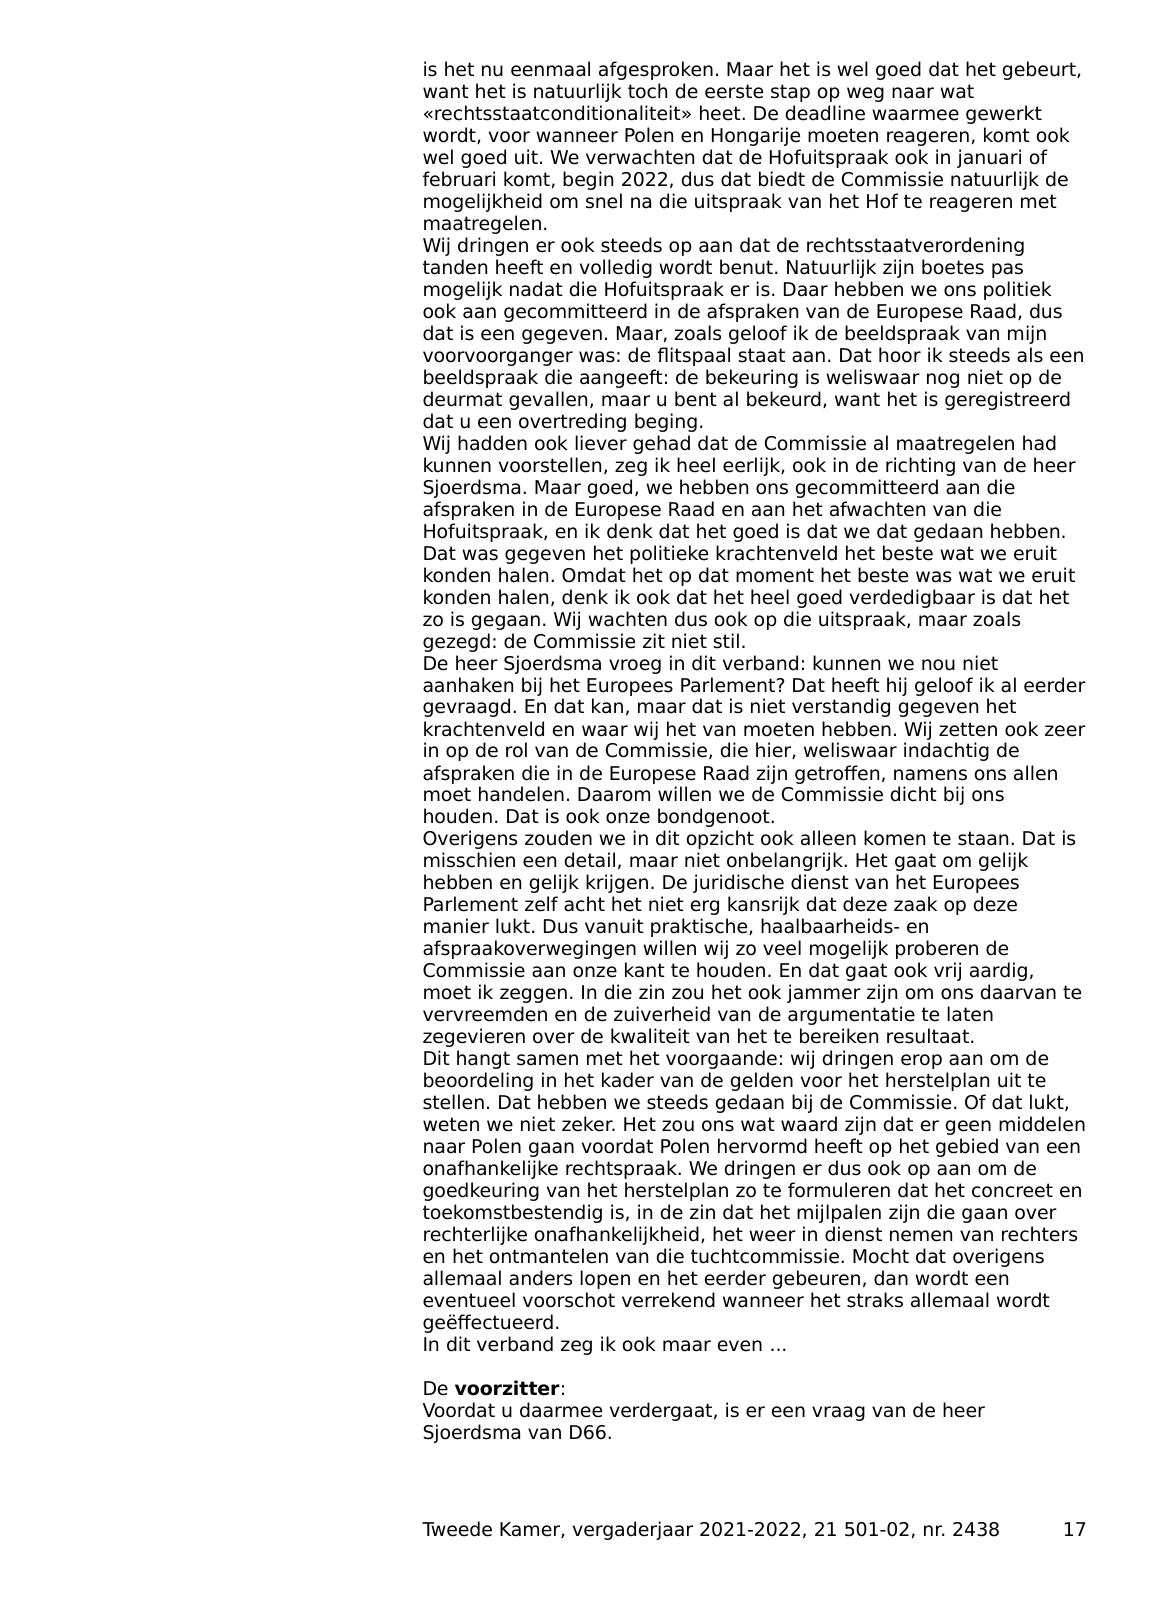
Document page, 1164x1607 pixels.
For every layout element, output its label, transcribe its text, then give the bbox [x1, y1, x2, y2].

text De voorzitter: [422, 1378, 1087, 1400]
text Wij hadden ook liever gehad dat de Commissie al maatregelen had kunnen voorstellen, zeg ik heel eerlijk, ook in de richting van de heer Sjoerdsma. Maar goed, we hebben ons gecommitteerd aan die afspraken in de Europese Raad en aan het afwachten van die Hofuitspraak, en ik denk dat het goed is dat we dat gedaan hebben. Dat was gegeven het politieke krachtenveld het beste wat we eruit konden halen. Omdat het op dat moment het beste was wat we eruit konden halen, denk ik ook dat het heel goed verdedigbaar is dat het zo is gegaan. Wij wachten dus ook op die uitspraak, maar zoals gezegd: de Commissie zit niet stil. [422, 433, 1087, 652]
text Voordat u daarmee verdergaat, is er een vraag van de heer Sjoerdsma van D66. [422, 1400, 1087, 1444]
text is het nu eenmaal afgesproken. Maar het is wel goed dat het gebeurt, want het is natuurlijk toch de eerste stap op weg naar wat «rechtsstaatconditionaliteit» heet. De deadline waarmee gewerkt wordt, voor wanneer Polen en Hongarije moeten reageren, komt ook wel goed uit. We verwachten dat de Hofuitspraak ook in januari of februari komt, begin 2022, dus dat biedt de Commissie natuurlijk de mogelijkheid om snel na die uitspraak van het Hof te reageren met maatregelen. [422, 59, 1087, 235]
text De heer Sjoerdsma vroeg in dit verband: kunnen we nou niet aanhaken bij het Europees Parlement? Dat heeft hij geloof ik al eerder gevraagd. En dat kan, maar dat is niet verstandig gegeven het krachtenveld en waar wij het van moeten hebben. Wij zetten ook zeer in op de rol van de Commissie, die hier, weliswaar indachtig de afspraken die in de Europese Raad zijn getroffen, namens ons allen moet handelen. Daarom willen we de Commissie dicht bij ons houden. Dat is ook onze bondgenoot. [422, 652, 1087, 828]
text Dit hangt samen met het voorgaande: wij dringen erop aan om de beoordeling in het kader van de gelden voor het herstelplan uit te stellen. Dat hebben we steeds gedaan bij de Commissie. Of dat lukt, weten we niet zeker. Het zou ons wat waard zijn dat er geen middelen naar Polen gaan voordat Polen hervormd heeft op het gebied van een onafhankelijke rechtspraak. We dringen er dus ook op aan om de goedkeuring van het herstelplan zo te formuleren dat het concreet en toekomstbestendig is, in de zin dat het mijlpalen zijn die gaan over rechterlijke onafhankelijkheid, het weer in dienst nemen van rechters en het ontmantelen van die tuchtcommissie. Mocht dat overigens allemaal anders lopen en het eerder gebeuren, dan wordt een eventueel voorschot verrekend wanneer het straks allemaal wordt geëffectueerd. [422, 1048, 1087, 1334]
text Wij dringen er ook steeds op aan dat de rechtsstaatverordening tanden heeft en volledig wordt benut. Natuurlijk zijn boetes pas mogelijk nadat die Hofuitspraak er is. Daar hebben we ons politiek ook aan gecommitteerd in de afspraken van de Europese Raad, dus dat is een gegeven. Maar, zoals geloof ik de beeldspraak van mijn voorvoorganger was: de flitspaal staat aan. Dat hoor ik steeds als een beeldspraak die aangeeft: de bekeuring is weliswaar nog niet op de deurmat gevallen, maar u bent al bekeurd, want het is geregistreerd dat u een overtreding beging. [422, 235, 1087, 433]
text Overigens zouden we in dit opzicht ook alleen komen te staan. Dat is misschien een detail, maar niet onbelangrijk. Het gaat om gelijk hebben en gelijk krijgen. De juridische dienst van het Europees Parlement zelf acht het niet erg kansrijk dat deze zaak op deze manier lukt. Dus vanuit praktische, haalbaarheids- en afspraakoverwegingen willen wij zo veel mogelijk proberen de Commissie aan onze kant te houden. En dat gaat ook vrij aardig, moet ik zeggen. In die zin zou het ook jammer zijn om ons daarvan te vervreemden en de zuiverheid van de argumentatie te laten zegevieren over de kwaliteit van het te bereiken resultaat. [422, 828, 1087, 1048]
text In dit verband zeg ik ook maar even ... [422, 1334, 1087, 1356]
